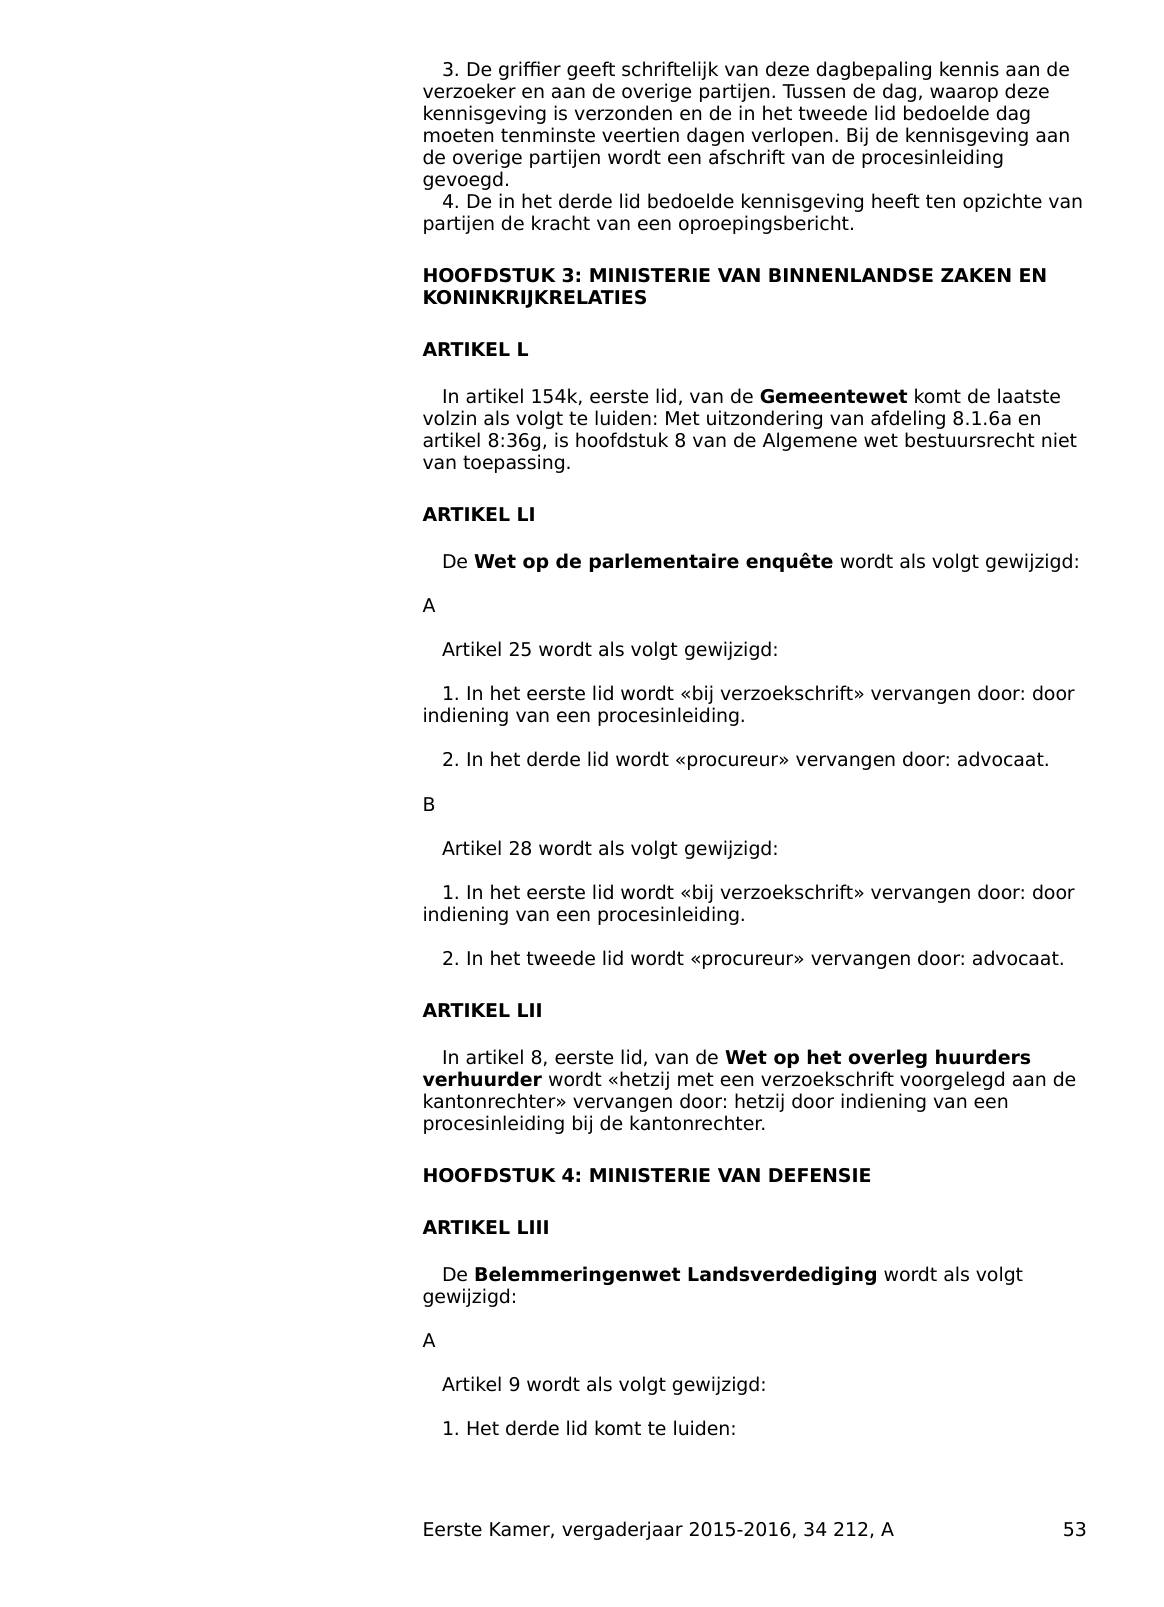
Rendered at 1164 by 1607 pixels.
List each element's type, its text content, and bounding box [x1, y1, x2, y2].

text 2. In het derde lid wordt «procureur» vervangen door: advocaat. [422, 749, 1087, 771]
text A [422, 595, 1087, 617]
text Artikel 9 wordt als volgt gewijzigd: [422, 1374, 1087, 1396]
text Artikel 25 wordt als volgt gewijzigd: [422, 639, 1087, 661]
subtitle ARTIKEL LI [422, 504, 1087, 526]
subtitle HOOFDSTUK 3: MINISTERIE VAN BINNENLANDSE ZAKEN EN KONINKRIJKRELATIES [422, 265, 1087, 309]
text B [422, 793, 1087, 816]
text 4. De in het derde lid bedoelde kennisgeving heeft ten opzichte van partijen de kracht van een oproepingsbericht. [422, 191, 1087, 235]
text 2. In het tweede lid wordt «procureur» vervangen door: advocaat. [422, 948, 1087, 970]
text A [422, 1330, 1087, 1352]
subtitle ARTIKEL L [422, 339, 1087, 361]
text 3. De griffier geeft schriftelijk van deze dagbepaling kennis aan de verzoeker en aan de overige partijen. Tussen de dag, waarop deze kennisgeving is verzonden en de in het tweede lid bedoelde dag moeten tenminste veertien dagen verlopen. Bij de kennisgeving aan de overige partijen wordt een afschrift van de procesinleiding gevoegd. [422, 59, 1087, 191]
subtitle ARTIKEL LII [422, 1000, 1087, 1022]
text 1. Het derde lid komt te luiden: [422, 1418, 1087, 1440]
text Artikel 28 wordt als volgt gewijzigd: [422, 838, 1087, 860]
text 1. In het eerste lid wordt «bij verzoekschrift» vervangen door: door indiening van een procesinleiding. [422, 683, 1087, 727]
text In artikel 154k, eerste lid, van de Gemeentewet komt de laatste volzin als volgt te luiden: Met uitzondering van afdeling 8.1.6a en artikel 8:36g, is hoofdstuk 8 van de Algemene wet bestuursrecht niet van toepassing. [422, 386, 1087, 474]
subtitle ARTIKEL LIII [422, 1217, 1087, 1239]
text 1. In het eerste lid wordt «bij verzoekschrift» vervangen door: door indiening van een procesinleiding. [422, 882, 1087, 926]
text In artikel 8, eerste lid, van de Wet op het overleg huurders verhuurder wordt «hetzij met een verzoekschrift voorgelegd aan de kantonrechter» vervangen door: hetzij door indiening van een procesinleiding bij de kantonrechter. [422, 1047, 1087, 1135]
text De Belemmeringenwet Landsverdediging wordt als volgt gewijzigd: [422, 1264, 1087, 1308]
text De Wet op de parlementaire enquête wordt als volgt gewijzigd: [422, 551, 1087, 573]
subtitle HOOFDSTUK 4: MINISTERIE VAN DEFENSIE [422, 1165, 1087, 1187]
